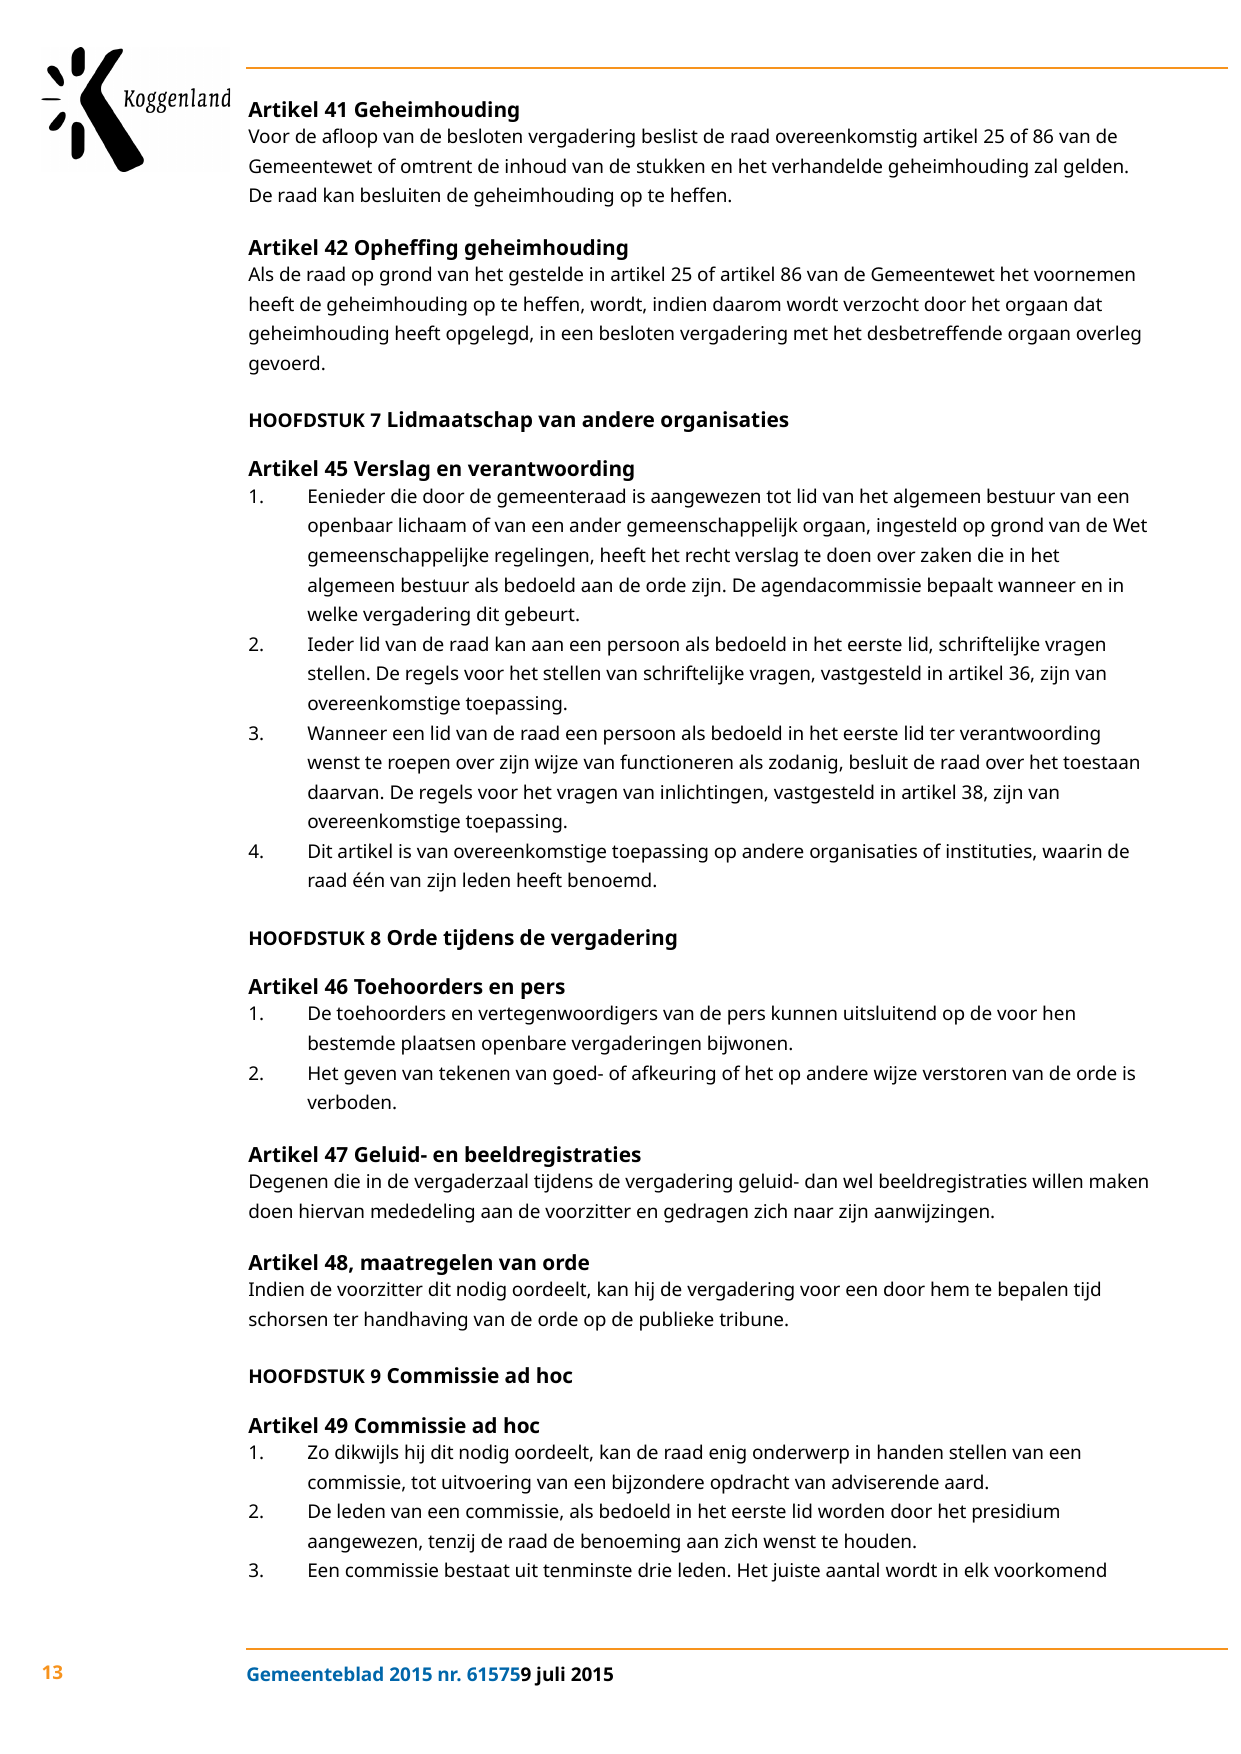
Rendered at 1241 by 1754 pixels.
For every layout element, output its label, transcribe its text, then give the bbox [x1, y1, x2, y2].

text Artikel 47 Geluid- en beeldregistraties [248, 1140, 1152, 1168]
picture [41, 47, 231, 172]
list Zo dikwijls hij dit nodig oordeelt, kan de raad enig onderwerp in handen stellen van een commissie, tot uitvoering van een bijzondere opdracht van adviserende aard. [248, 1439, 1152, 1494]
list Het geven van tekenen van goed- of afkeuring of het op andere wijze verstoren van de orde is verboden. [248, 1060, 1152, 1115]
list Eenieder die door de gemeenteraad is aangewezen tot lid van het algemeen bestuur van een openbaar lichaam of van een ander gemeenschappelijk orgaan, ingesteld op grond van de Wet gemeenschappelijke regelingen, heeft het recht verslag te doen over zaken die in het algemeen bestuur als bedoeld aan de orde zijn. De agendacommissie bepaalt wanneer en in welke vergadering dit gebeurt. [248, 483, 1152, 627]
text Artikel 49 Commissie ad hoc [248, 1411, 1152, 1439]
list Wanneer een lid van de raad een persoon als bedoeld in het eerste lid ter verantwoording wenst te roepen over zijn wijze van functioneren als zodanig, besluit de raad over het toestaan daarvan. De regels voor het vragen van inlichtingen, vastgesteld in artikel 38, zijn van overeenkomstige toepassing. [248, 720, 1152, 834]
list De leden van een commissie, als bedoeld in het eerste lid worden door het presidium aangewezen, tenzij de raad de benoeming aan zich wenst te houden. [248, 1498, 1152, 1554]
text HOOFDSTUK 8 Orde tijdens de vergadering [248, 923, 1152, 951]
text Als de raad op grond van het gestelde in artikel 25 of artikel 86 van de Gemeentewet het voornemen heeft de geheimhouding op te heffen, wordt, indien daarom wordt verzocht door het orgaan dat geheimhouding heeft opgelegd, in een besloten vergadering met het desbetreffende orgaan overleg gevoerd. [248, 261, 1152, 376]
text Degenen die in de vergaderzaal tijdens de vergadering geluid- dan wel beeldregistraties willen maken doen hiervan mededeling aan de voorzitter en gedragen zich naar zijn aanwijzingen. [248, 1168, 1152, 1223]
text Artikel 46 Toehoorders en pers [248, 972, 1152, 1001]
text HOOFDSTUK 9 Commissie ad hoc [248, 1362, 1152, 1390]
text Artikel 41 Geheimhouding [248, 95, 1152, 123]
list De toehoorders en vertegenwoordigers van de pers kunnen uitsluitend op de voor hen bestemde plaatsen openbare vergaderingen bijwonen. [248, 1001, 1152, 1056]
text HOOFDSTUK 7 Lidmaatschap van andere organisaties [248, 405, 1152, 434]
text Artikel 48, maatregelen van orde [248, 1248, 1152, 1277]
text Voor de afloop van de besloten vergadering beslist de raad overeenkomstig artikel 25 of 86 van de Gemeentewet of omtrent de inhoud van de stukken en het verhandelde geheimhouding zal gelden. De raad kan besluiten de geheimhouding op te heffen. [248, 123, 1152, 208]
text Indien de voorzitter dit nodig oordeelt, kan hij de vergadering voor een door hem te bepalen tijd schorsen ter handhaving van de orde op de publieke tribune. [248, 1277, 1152, 1332]
list Dit artikel is van overeenkomstige toepassing op andere organisaties of instituties, waarin de raad één van zijn leden heeft benoemd. [248, 838, 1152, 893]
list Een commissie bestaat uit tenminste drie leden. Het juiste aantal wordt in elk voorkomend [248, 1558, 1152, 1583]
text Artikel 45 Verslag en verantwoording [248, 454, 1152, 483]
text Artikel 42 Opheffing geheimhouding [248, 233, 1152, 261]
list Ieder lid van de raad kan aan een persoon als bedoeld in het eerste lid, schriftelijke vragen stellen. De regels voor het stellen van schriftelijke vragen, vastgesteld in artikel 36, zijn van overeenkomstige toepassing. [248, 631, 1152, 716]
